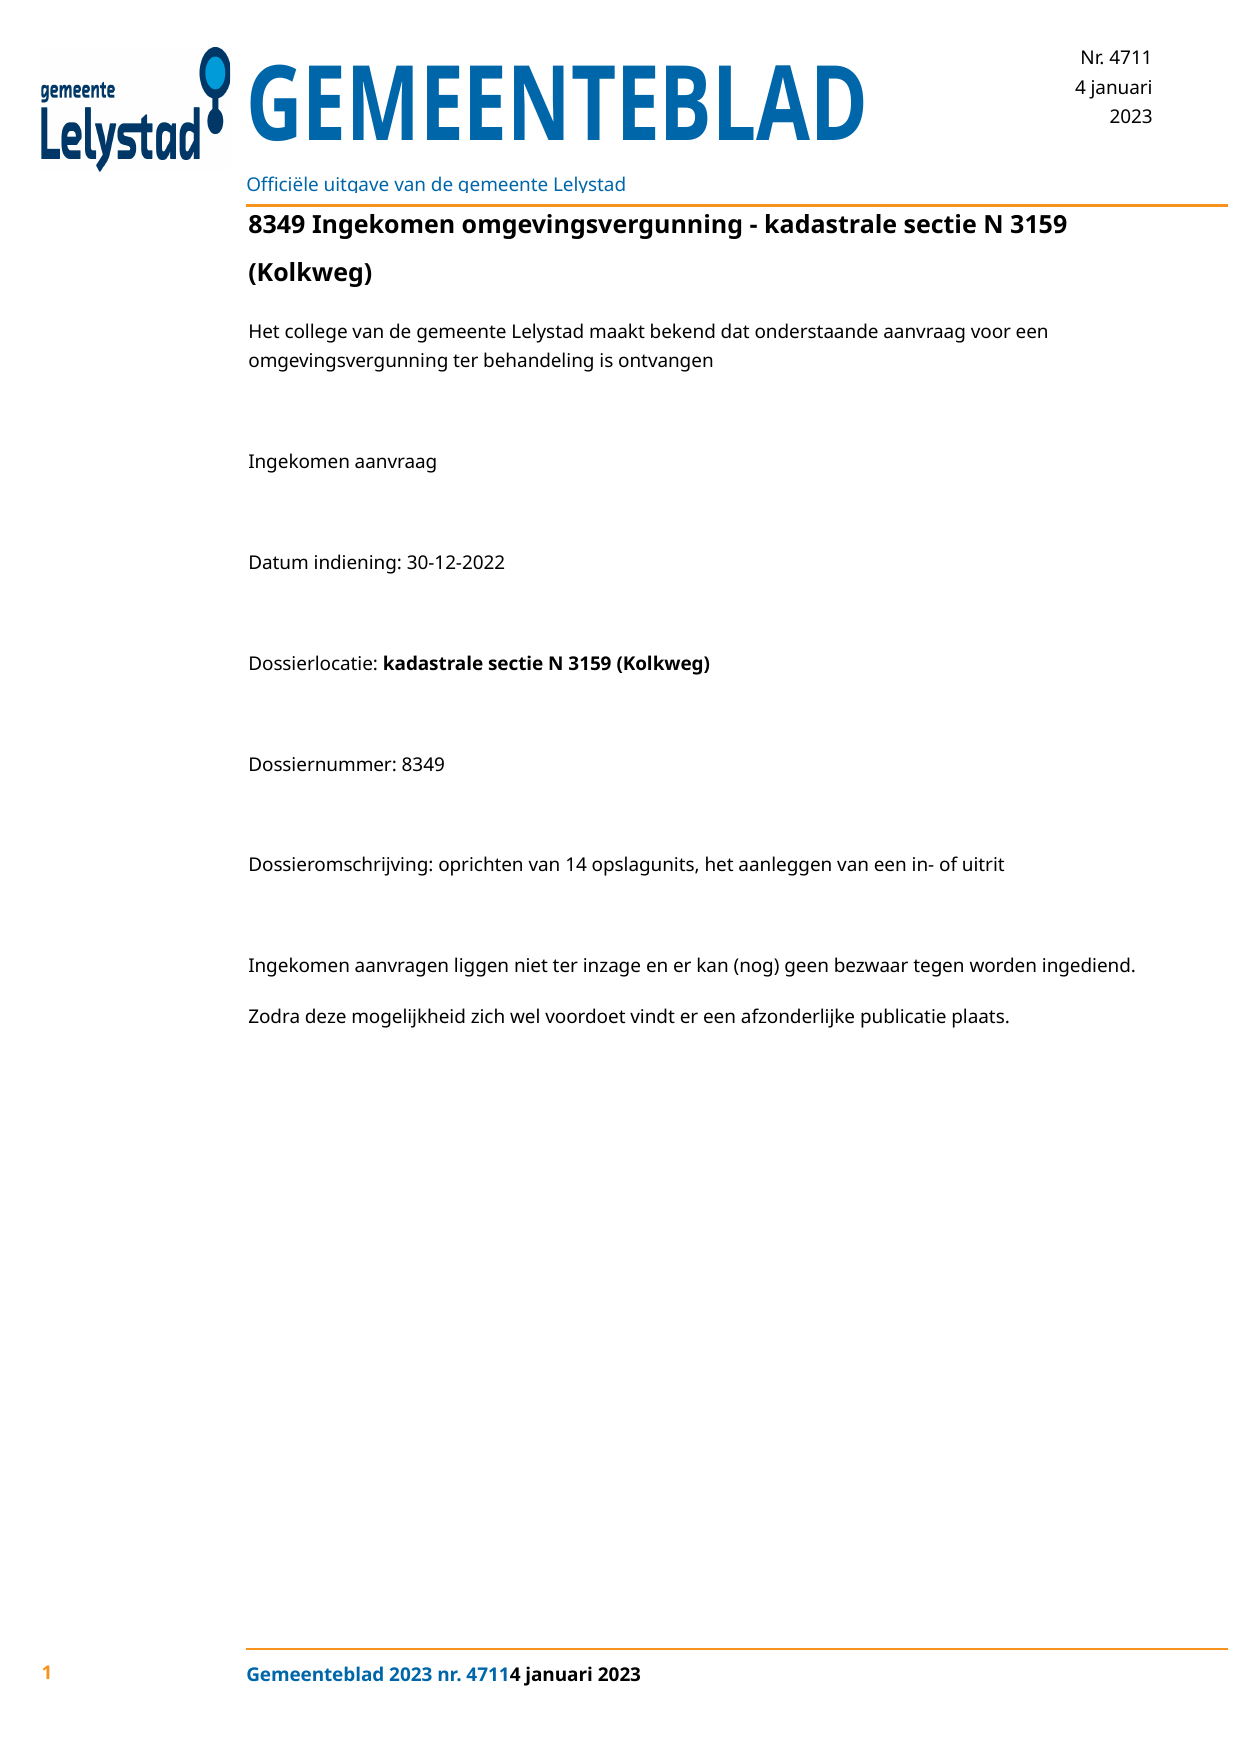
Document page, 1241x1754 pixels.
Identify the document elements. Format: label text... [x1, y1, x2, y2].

text Datum indiening: 30-12-2022 [248, 549, 1152, 575]
text Zodra deze mogelijkheid zich wel voordoet vindt er een afzonderlijke publicatie plaats. [248, 1003, 1152, 1029]
text Dossieromschrijving: oprichten van 14 opslagunits, het aanleggen van een in- of uitrit [248, 852, 1152, 877]
text Dossiernummer: 8349 [248, 751, 1152, 777]
text Dossierlocatie: kadastrale sectie N 3159 (Kolkweg) [248, 650, 1152, 676]
text Het college van de gemeente Lelystad maakt bekend dat onderstaande aanvraag voor een omgevingsvergunning ter behandeling is ontvangen [248, 318, 1152, 373]
text Ingekomen aanvraag [248, 448, 1152, 474]
text 8349 Ingekomen omgevingsvergunning - kadastrale sectie N 3159 (Kolkweg) [248, 207, 1152, 288]
picture [41, 47, 231, 172]
text Ingekomen aanvragen liggen niet ter inzage en er kan (nog) geen bezwaar tegen worden ingediend. [248, 952, 1152, 978]
